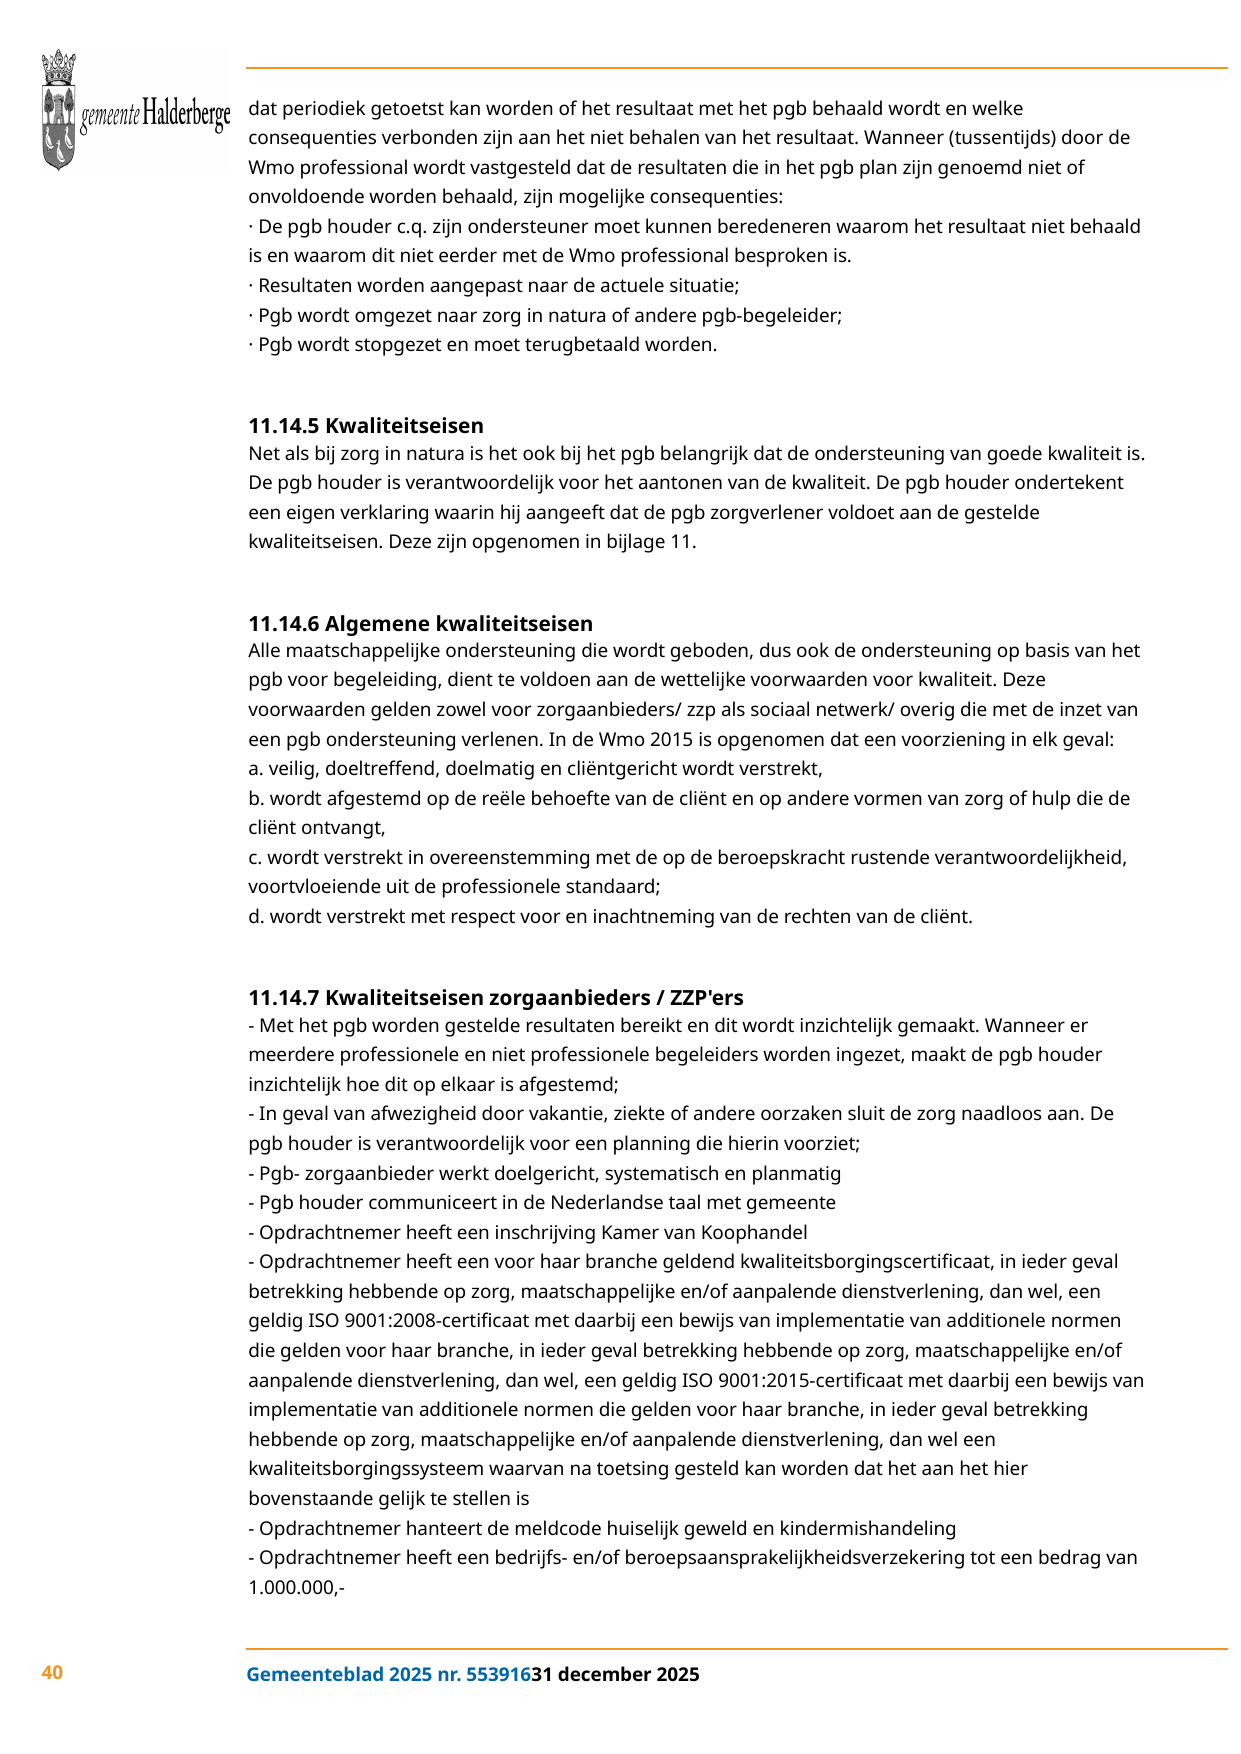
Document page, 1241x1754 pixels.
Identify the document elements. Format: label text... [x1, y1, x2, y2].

text - Opdrachtnemer heeft een inschrijving Kamer van Koophandel [248, 1219, 1152, 1244]
text - Pgb houder communiceert in de Nederlandse taal met gemeente [248, 1189, 1152, 1215]
text 11.14.6 Algemene kwaliteitseisen [248, 609, 1152, 637]
text c. wordt verstrekt in overeenstemming met de op de beroepskracht rustende verantwoordelijkheid, voortvloeiende uit de professionele standaard; [248, 844, 1152, 899]
text 11.14.7 Kwaliteitseisen zorgaanbieders / ZZP'ers [248, 983, 1152, 1012]
text 11.14.5 Kwaliteitseisen [248, 411, 1152, 440]
text - Opdrachtnemer heeft een bedrijfs- en/of beroepsaansprakelijkheidsverzekering tot een bedrag van 1.000.000,- [248, 1544, 1152, 1599]
text · Pgb wordt omgezet naar zorg in natura of andere pgb-begeleider; [248, 302, 1152, 328]
text Net als bij zorg in natura is het ook bij het pgb belangrijk dat de ondersteuning van goede kwaliteit is. De pgb houder is verantwoordelijk voor het aantonen van de kwaliteit. De pgb houder ondertekent een eigen verklaring waarin hij aangeeft dat de pgb zorgverlener voldoet aan de gestelde kwaliteitseisen. Deze zijn opgenomen in bijlage 11. [248, 440, 1152, 554]
text · De pgb houder c.q. zijn ondersteuner moet kunnen beredeneren waarom het resultaat niet behaald is en waarom dit niet eerder met de Wmo professional besproken is. [248, 213, 1152, 268]
text a. veilig, doeltreffend, doelmatig en cliëntgericht wordt verstrekt, [248, 755, 1152, 781]
text - Pgb- zorgaanbieder werkt doelgericht, systematisch en planmatig [248, 1160, 1152, 1185]
text - In geval van afwezigheid door vakantie, ziekte of andere oorzaken sluit de zorg naadloos aan. De pgb houder is verantwoordelijk voor een planning die hierin voorziet; [248, 1101, 1152, 1156]
text · Pgb wordt stopgezet en moet terugbetaald worden. [248, 331, 1152, 357]
text dat periodiek getoetst kan worden of het resultaat met het pgb behaald wordt en welke consequenties verbonden zijn aan het niet behalen van het resultaat. Wanneer (tussentijds) door de Wmo professional wordt vastgesteld dat de resultaten die in het pgb plan zijn genoemd niet of onvoldoende worden behaald, zijn mogelijke consequenties: [248, 95, 1152, 209]
text Alle maatschappelijke ondersteuning die wordt geboden, dus ook de ondersteuning op basis van het pgb voor begeleiding, dient te voldoen aan de wettelijke voorwaarden voor kwaliteit. Deze voorwaarden gelden zowel voor zorgaanbieders/ zzp als sociaal netwerk/ overig die met de inzet van een pgb ondersteuning verlenen. In de Wmo 2015 is opgenomen dat een voorziening in elk geval: [248, 637, 1152, 752]
text b. wordt afgestemd op de reële behoefte van de cliënt en op andere vormen van zorg of hulp die de cliënt ontvangt, [248, 785, 1152, 840]
text - Opdrachtnemer heeft een voor haar branche geldend kwaliteitsborgingscertificaat, in ieder geval betrekking hebbende op zorg, maatschappelijke en/of aanpalende dienstverlening, dan wel, een geldig ISO 9001:2008-certificaat met daarbij een bewijs van implementatie van additionele normen die gelden voor haar branche, in ieder geval betrekking hebbende op zorg, maatschappelijke en/of aanpalende dienstverlening, dan wel, een geldig ISO 9001:2015-certificaat met daarbij een bewijs van implementatie van additionele normen die gelden voor haar branche, in ieder geval betrekking hebbende op zorg, maatschappelijke en/of aanpalende dienstverlening, dan wel een kwaliteitsborgingssysteem waarvan na toetsing gesteld kan worden dat het aan het hier bovenstaande gelijk te stellen is [248, 1248, 1152, 1511]
picture [41, 47, 231, 172]
text - Opdrachtnemer hanteert de meldcode huiselijk geweld en kindermishandeling [248, 1515, 1152, 1540]
text d. wordt verstrekt met respect voor en inachtneming van de rechten van de cliënt. [248, 903, 1152, 929]
text - Met het pgb worden gestelde resultaten bereikt en dit wordt inzichtelijk gemaakt. Wanneer er meerdere professionele en niet professionele begeleiders worden ingezet, maakt de pgb houder inzichtelijk hoe dit op elkaar is afgestemd; [248, 1012, 1152, 1097]
text · Resultaten worden aangepast naar de actuele situatie; [248, 272, 1152, 298]
